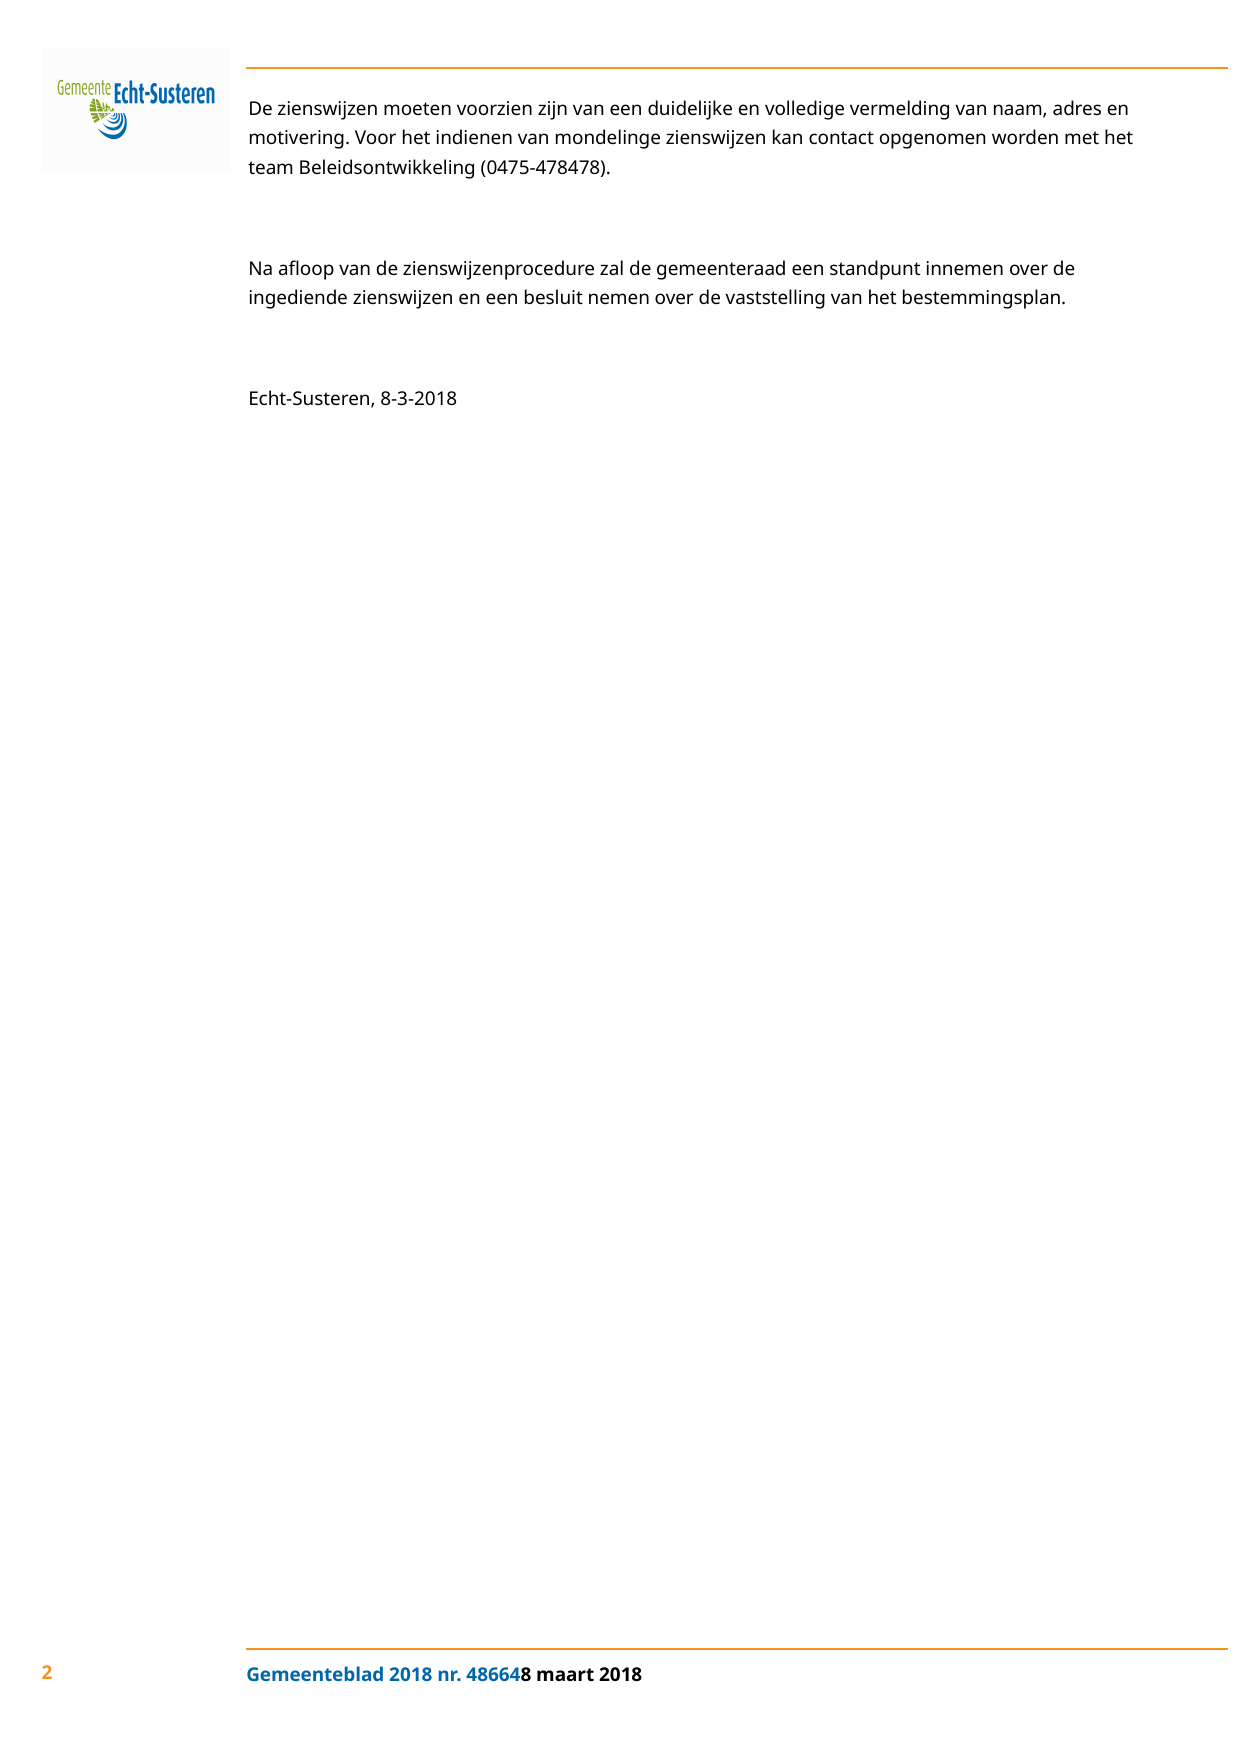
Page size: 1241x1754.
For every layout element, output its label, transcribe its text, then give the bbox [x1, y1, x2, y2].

text Na afloop van de zienswijzenprocedure zal de gemeenteraad een standpunt innemen over de ingediende zienswijzen en een besluit nemen over de vaststelling van het bestemmingsplan. [248, 255, 1152, 310]
text Echt-Susteren, 8-3-2018 [248, 385, 1152, 411]
picture [41, 47, 231, 172]
text De zienswijzen moeten voorzien zijn van een duidelijke en volledige vermelding van naam, adres en motivering. Voor het indienen van mondelinge zienswijzen kan contact opgenomen worden met het team Beleidsontwikkeling (0475-478478). [248, 95, 1152, 180]
